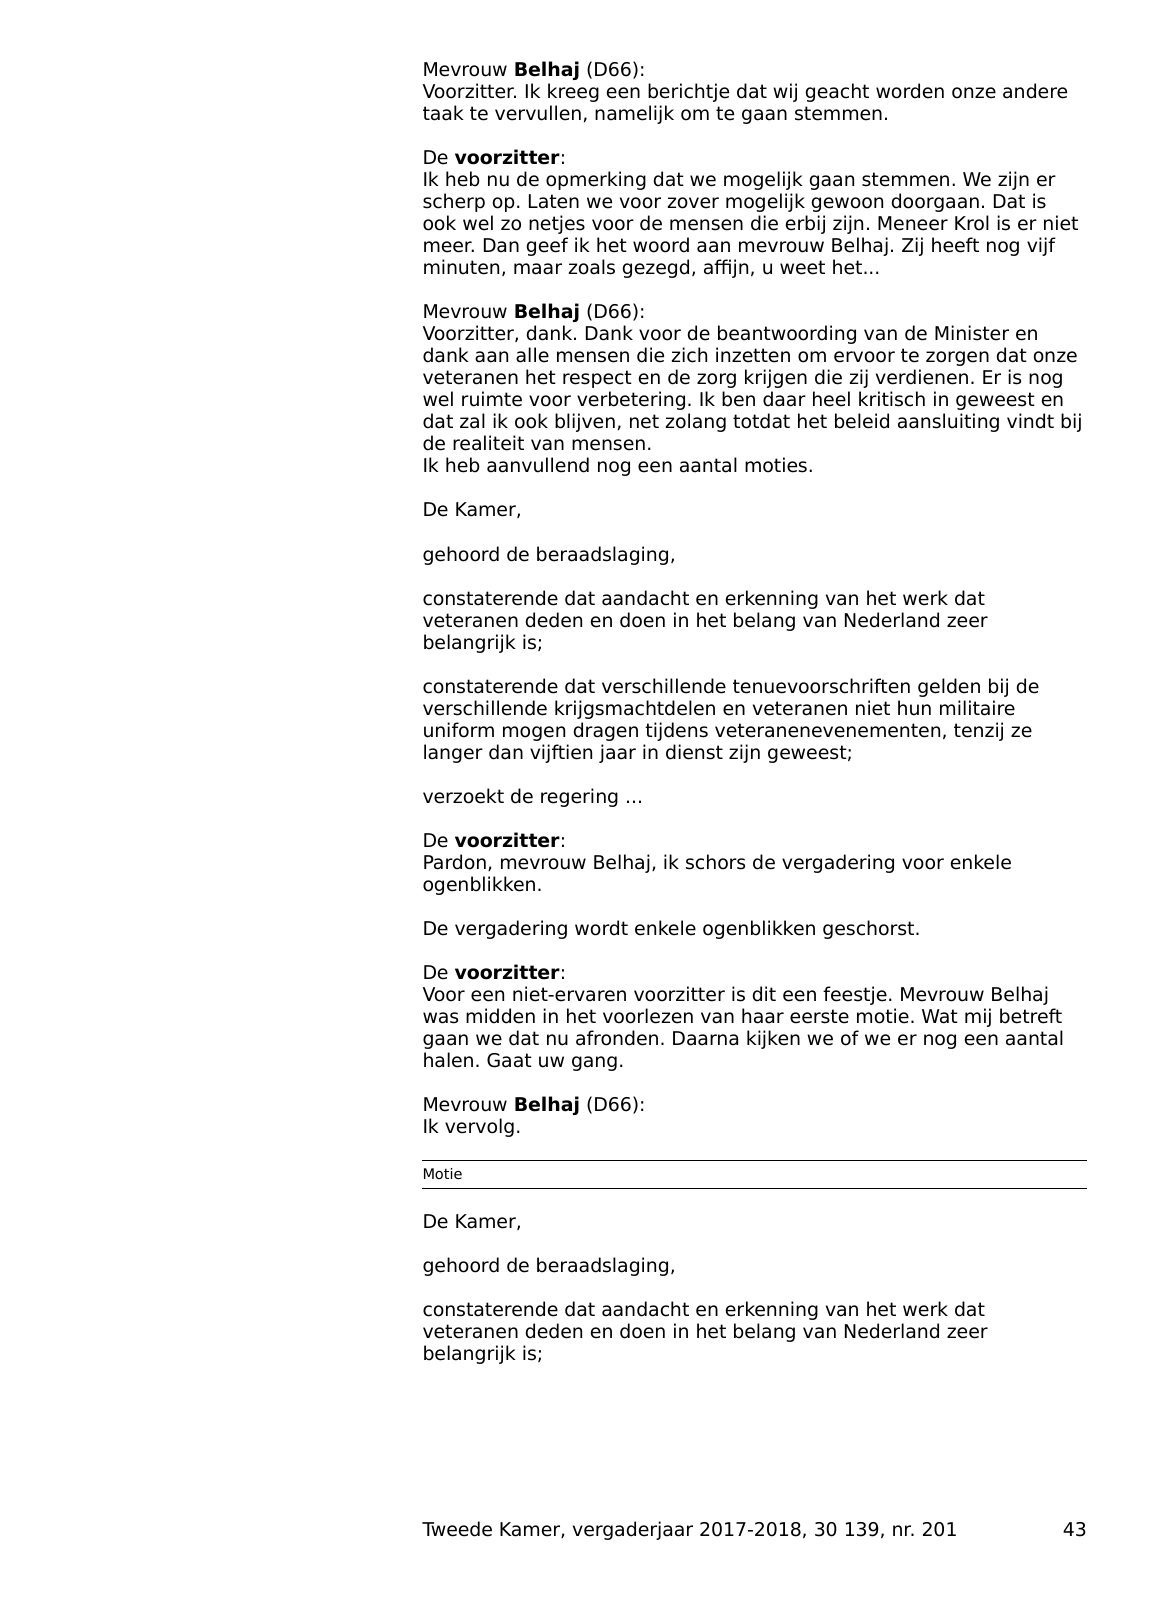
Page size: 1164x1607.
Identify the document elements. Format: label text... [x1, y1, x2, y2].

text Ik heb aanvullend nog een aantal moties. [422, 455, 1087, 477]
text Ik vervolg. [422, 1116, 1087, 1138]
text gehoord de beraadslaging, [422, 1255, 1087, 1277]
text Pardon, mevrouw Belhaj, ik schors de vergadering voor enkele ogenblikken. [422, 852, 1087, 896]
table_header Motie [422, 1161, 1087, 1188]
text Mevrouw Belhaj (D66): [422, 59, 1087, 81]
text verzoekt de regering ... [422, 786, 1087, 808]
text Voorzitter. Ik kreeg een berichtje dat wij geacht worden onze andere taak te vervullen, namelijk om te gaan stemmen. [422, 81, 1087, 125]
text De voorzitter: [422, 147, 1087, 169]
text constaterende dat aandacht en erkenning van het werk dat veteranen deden en doen in het belang van Nederland zeer belangrijk is; [422, 588, 1087, 653]
text De voorzitter: [422, 830, 1087, 852]
text De vergadering wordt enkele ogenblikken geschorst. [422, 918, 1087, 940]
text De Kamer, [422, 1211, 1087, 1233]
text Mevrouw Belhaj (D66): [422, 301, 1087, 323]
text gehoord de beraadslaging, [422, 543, 1087, 565]
text Ik heb nu de opmerking dat we mogelijk gaan stemmen. We zijn er scherp op. Laten we voor zover mogelijk gewoon doorgaan. Dat is ook wel zo netjes voor de mensen die erbij zijn. Meneer Krol is er niet meer. Dan geef ik het woord aan mevrouw Belhaj. Zij heeft nog vijf minuten, maar zoals gezegd, affijn, u weet het... [422, 169, 1087, 279]
text Voor een niet-ervaren voorzitter is dit een feestje. Mevrouw Belhaj was midden in het voorlezen van haar eerste motie. Wat mij betreft gaan we dat nu afronden. Daarna kijken we of we er nog een aantal halen. Gaat uw gang. [422, 984, 1087, 1072]
text constaterende dat verschillende tenuevoorschriften gelden bij de verschillende krijgsmachtdelen en veteranen niet hun militaire uniform mogen dragen tijdens veteranenevenementen, tenzij ze langer dan vijftien jaar in dienst zijn geweest; [422, 676, 1087, 764]
text constaterende dat aandacht en erkenning van het werk dat veteranen deden en doen in het belang van Nederland zeer belangrijk is; [422, 1299, 1087, 1365]
text Mevrouw Belhaj (D66): [422, 1094, 1087, 1116]
text Voorzitter, dank. Dank voor de beantwoording van de Minister en dank aan alle mensen die zich inzetten om ervoor te zorgen dat onze veteranen het respect en de zorg krijgen die zij verdienen. Er is nog wel ruimte voor verbetering. Ik ben daar heel kritisch in geweest en dat zal ik ook blijven, net zolang totdat het beleid aansluiting vindt bij de realiteit van mensen. [422, 323, 1087, 455]
text De Kamer, [422, 499, 1087, 521]
text De voorzitter: [422, 962, 1087, 984]
